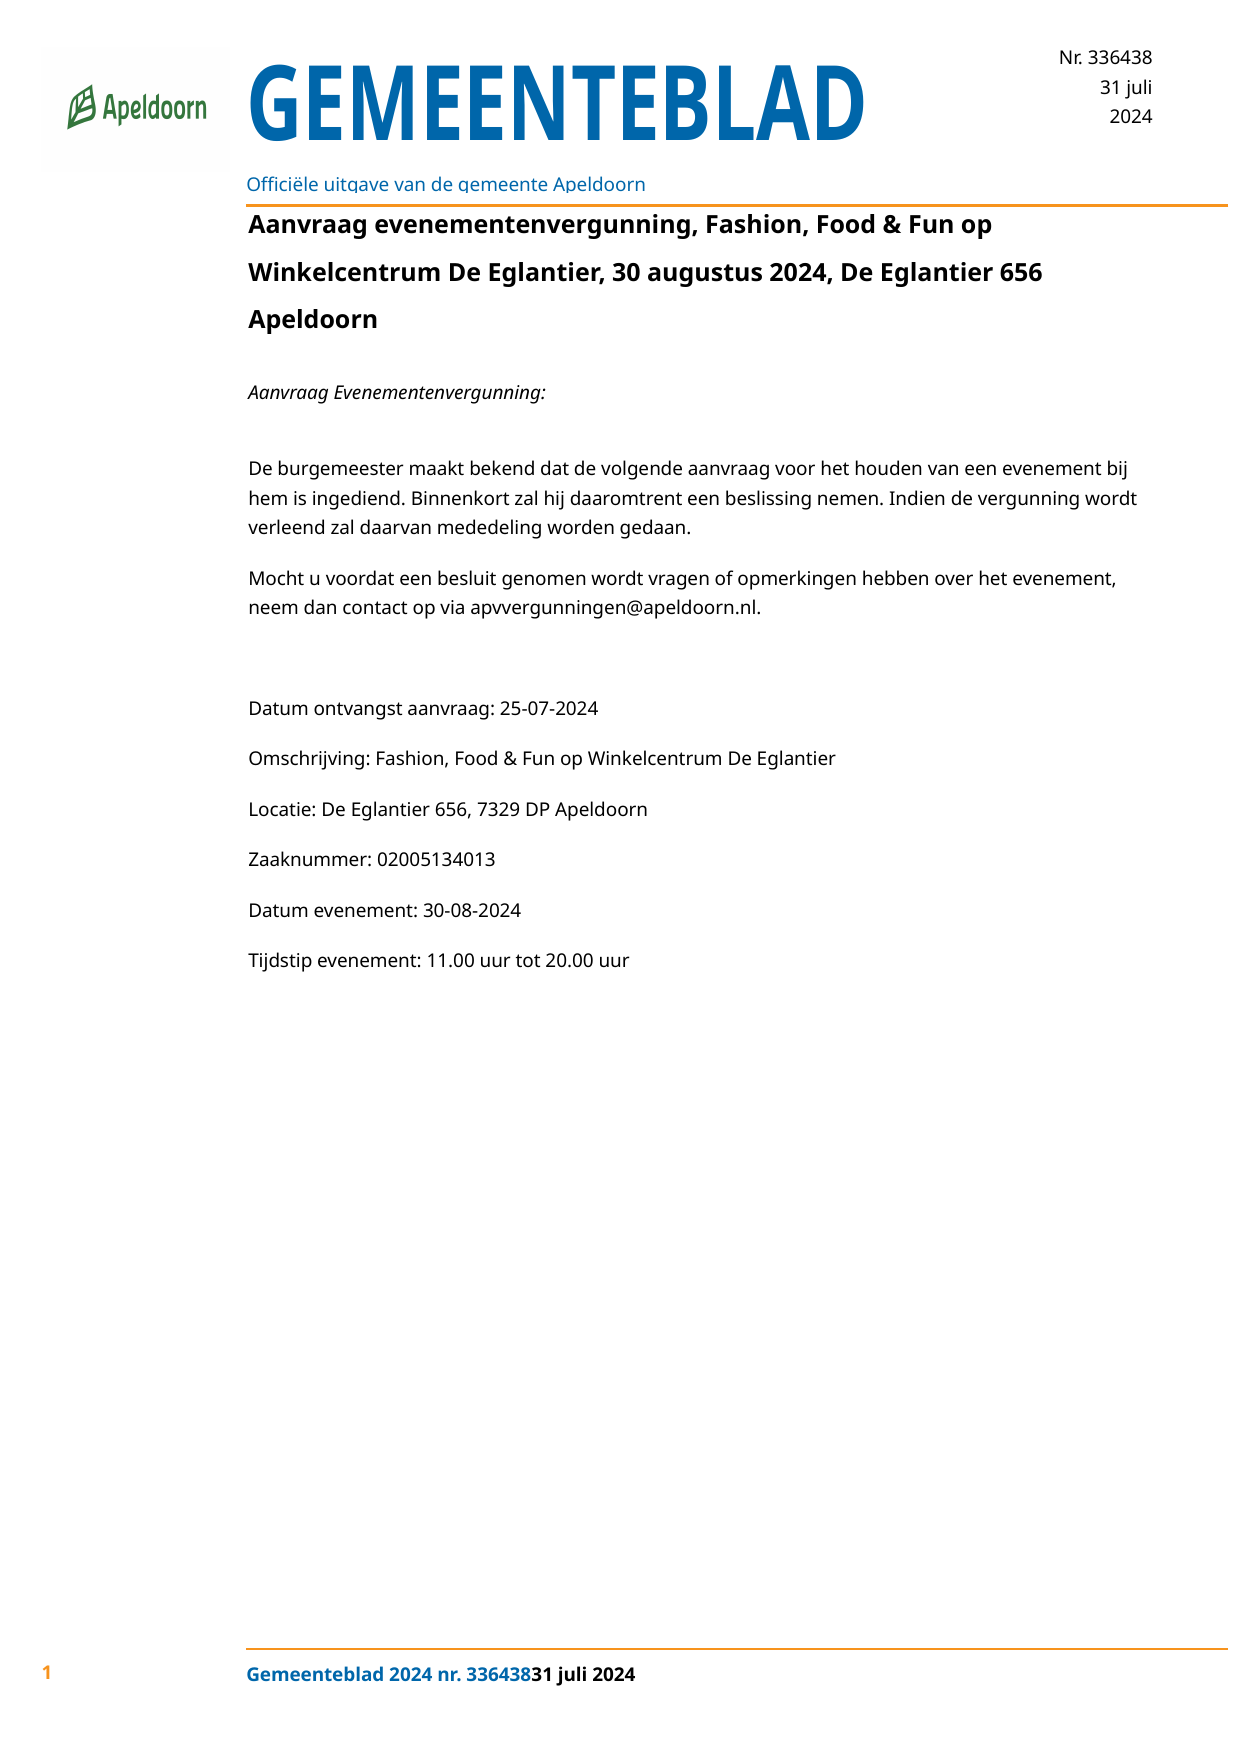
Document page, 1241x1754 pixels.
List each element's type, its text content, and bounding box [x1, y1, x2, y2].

text De burgemeester maakt bekend dat de volgende aanvraag voor het houden van een evenement bij hem is ingediend. Binnenkort zal hij daaromtrent een beslissing nemen. Indien de vergunning wordt verleend zal daarvan mededeling worden gedaan. [248, 455, 1152, 540]
text Aanvraag Evenementenvergunning: [248, 379, 1152, 405]
text Datum evenement: 30-08-2024 [248, 897, 1152, 923]
text Omschrijving: Fashion, Food & Fun op Winkelcentrum De Eglantier [248, 746, 1152, 771]
text Mocht u voordat een besluit genomen wordt vragen of opmerkingen hebben over het evenement, neem dan contact op via apvvergunningen@apeldoorn.nl. [248, 565, 1152, 620]
text Zaaknummer: 02005134013 [248, 846, 1152, 872]
text Tijdstip evenement: 11.00 uur tot 20.00 uur [248, 947, 1152, 973]
text Locatie: De Eglantier 656, 7329 DP Apeldoorn [248, 796, 1152, 822]
text Datum ontvangst aanvraag: 25-07-2024 [248, 695, 1152, 721]
text Aanvraag evenementenvergunning, Fashion, Food & Fun op Winkelcentrum De Eglantier, 30 augustus 2024, De Eglantier 656 Apeldoorn [248, 207, 1152, 336]
picture [41, 47, 231, 172]
